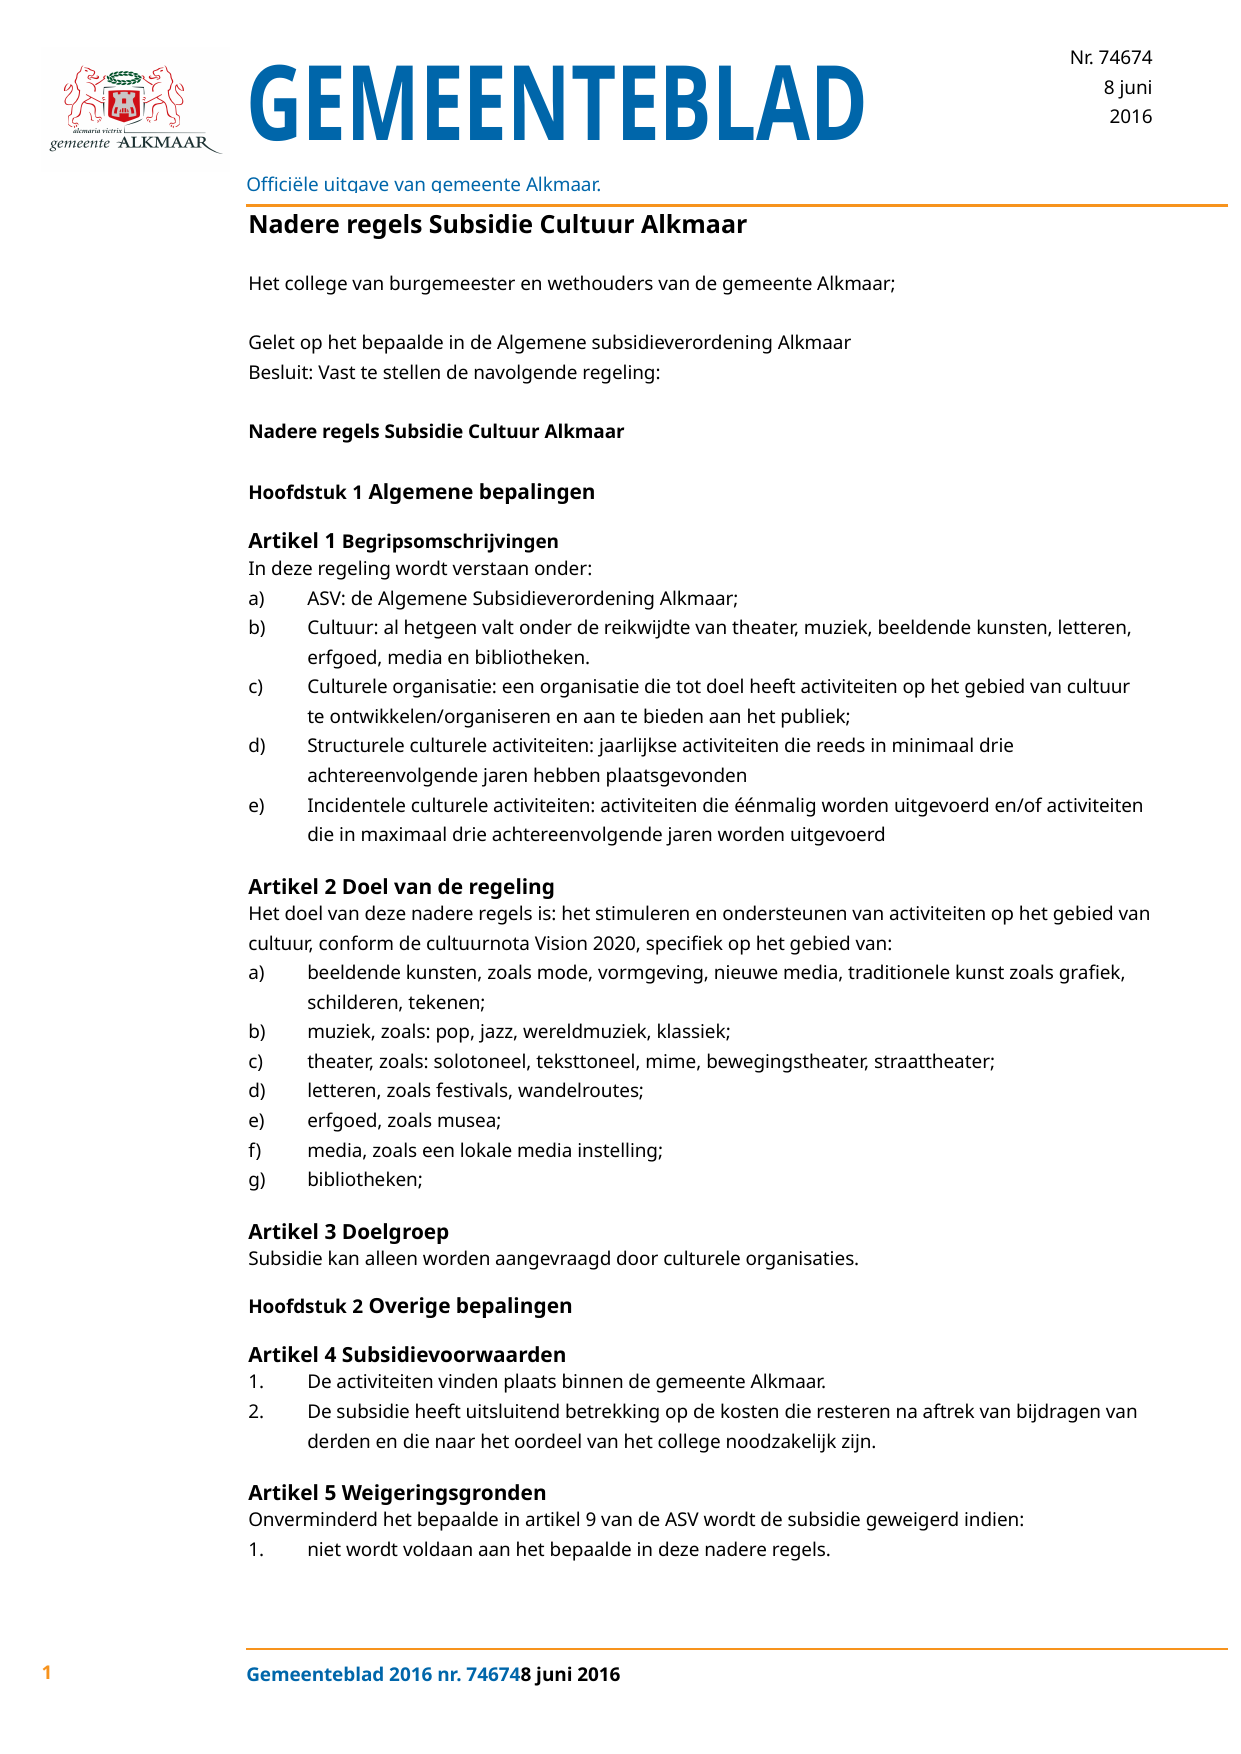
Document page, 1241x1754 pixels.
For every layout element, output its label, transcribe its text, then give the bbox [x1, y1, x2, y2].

text Subsidie kan alleen worden aangevraagd door culturele organisaties. [248, 1245, 1152, 1271]
list Culturele organisatie: een organisatie die tot doel heeft activiteiten op het gebied van cultuur te ontwikkelen/organiseren en aan te bieden aan het publiek; [248, 673, 1152, 729]
list letteren, zoals festivals, wandelroutes; [248, 1078, 1152, 1103]
text Artikel 1 Begripsomschrijvingen [248, 527, 1152, 555]
text In deze regeling wordt verstaan onder: [248, 555, 1152, 581]
text Artikel 3 Doelgroep [248, 1217, 1152, 1245]
list beeldende kunsten, zoals mode, vormgeving, nieuwe media, traditionele kunst zoals grafiek, schilderen, tekenen; [248, 959, 1152, 1015]
text Artikel 2 Doel van de regeling [248, 872, 1152, 900]
text Het doel van deze nadere regels is: het stimuleren en ondersteunen van activiteiten op het gebied van cultuur, conform de cultuurnota Vision 2020, specifiek op het gebied van: [248, 900, 1152, 956]
list Incidentele culturele activiteiten: activiteiten die éénmalig worden uitgevoerd en/of activiteiten die in maximaal drie achtereenvolgende jaren worden uitgevoerd [248, 792, 1152, 847]
text Besluit: Vast te stellen de navolgende regeling: [248, 359, 1152, 385]
list erfgoed, zoals musea; [248, 1107, 1152, 1133]
picture [41, 47, 231, 172]
text Het college van burgemeester en wethouders van de gemeente Alkmaar; [248, 270, 1152, 296]
text Nadere regels Subsidie Cultuur Alkmaar [248, 207, 1152, 241]
list media, zoals een lokale media instelling; [248, 1137, 1152, 1163]
list Structurele culturele activiteiten: jaarlijkse activiteiten die reeds in minimaal drie achtereenvolgende jaren hebben plaatsgevonden [248, 733, 1152, 788]
list niet wordt voldaan aan het bepaalde in deze nadere regels. [248, 1536, 1152, 1562]
text Hoofdstuk 2 Overige bepalingen [248, 1291, 1152, 1319]
text Onverminderd het bepaalde in artikel 9 van de ASV wordt de subsidie geweigerd indien: [248, 1507, 1152, 1532]
list bibliotheken; [248, 1166, 1152, 1192]
text Artikel 5 Weigeringsgronden [248, 1478, 1152, 1507]
list muziek, zoals: pop, jazz, wereldmuziek, klassiek; [248, 1018, 1152, 1044]
text Nadere regels Subsidie Cultuur Alkmaar [248, 418, 1152, 444]
list De activiteiten vinden plaats binnen de gemeente Alkmaar. [248, 1369, 1152, 1394]
text Artikel 4 Subsidievoorwaarden [248, 1340, 1152, 1369]
list Cultuur: al hetgeen valt onder de reikwijdte van theater, muziek, beeldende kunsten, letteren, erfgoed, media en bibliotheken. [248, 614, 1152, 669]
text Gelet op het bepaalde in de Algemene subsidieverordening Alkmaar [248, 329, 1152, 355]
list theater, zoals: solotoneel, teksttoneel, mime, bewegingstheater, straattheater; [248, 1048, 1152, 1074]
list ASV: de Algemene Subsidieverordening Alkmaar; [248, 585, 1152, 610]
text Hoofdstuk 1 Algemene bepalingen [248, 477, 1152, 506]
list De subsidie heeft uitsluitend betrekking op de kosten die resteren na aftrek van bijdragen van derden en die naar het oordeel van het college noodzakelijk zijn. [248, 1398, 1152, 1453]
